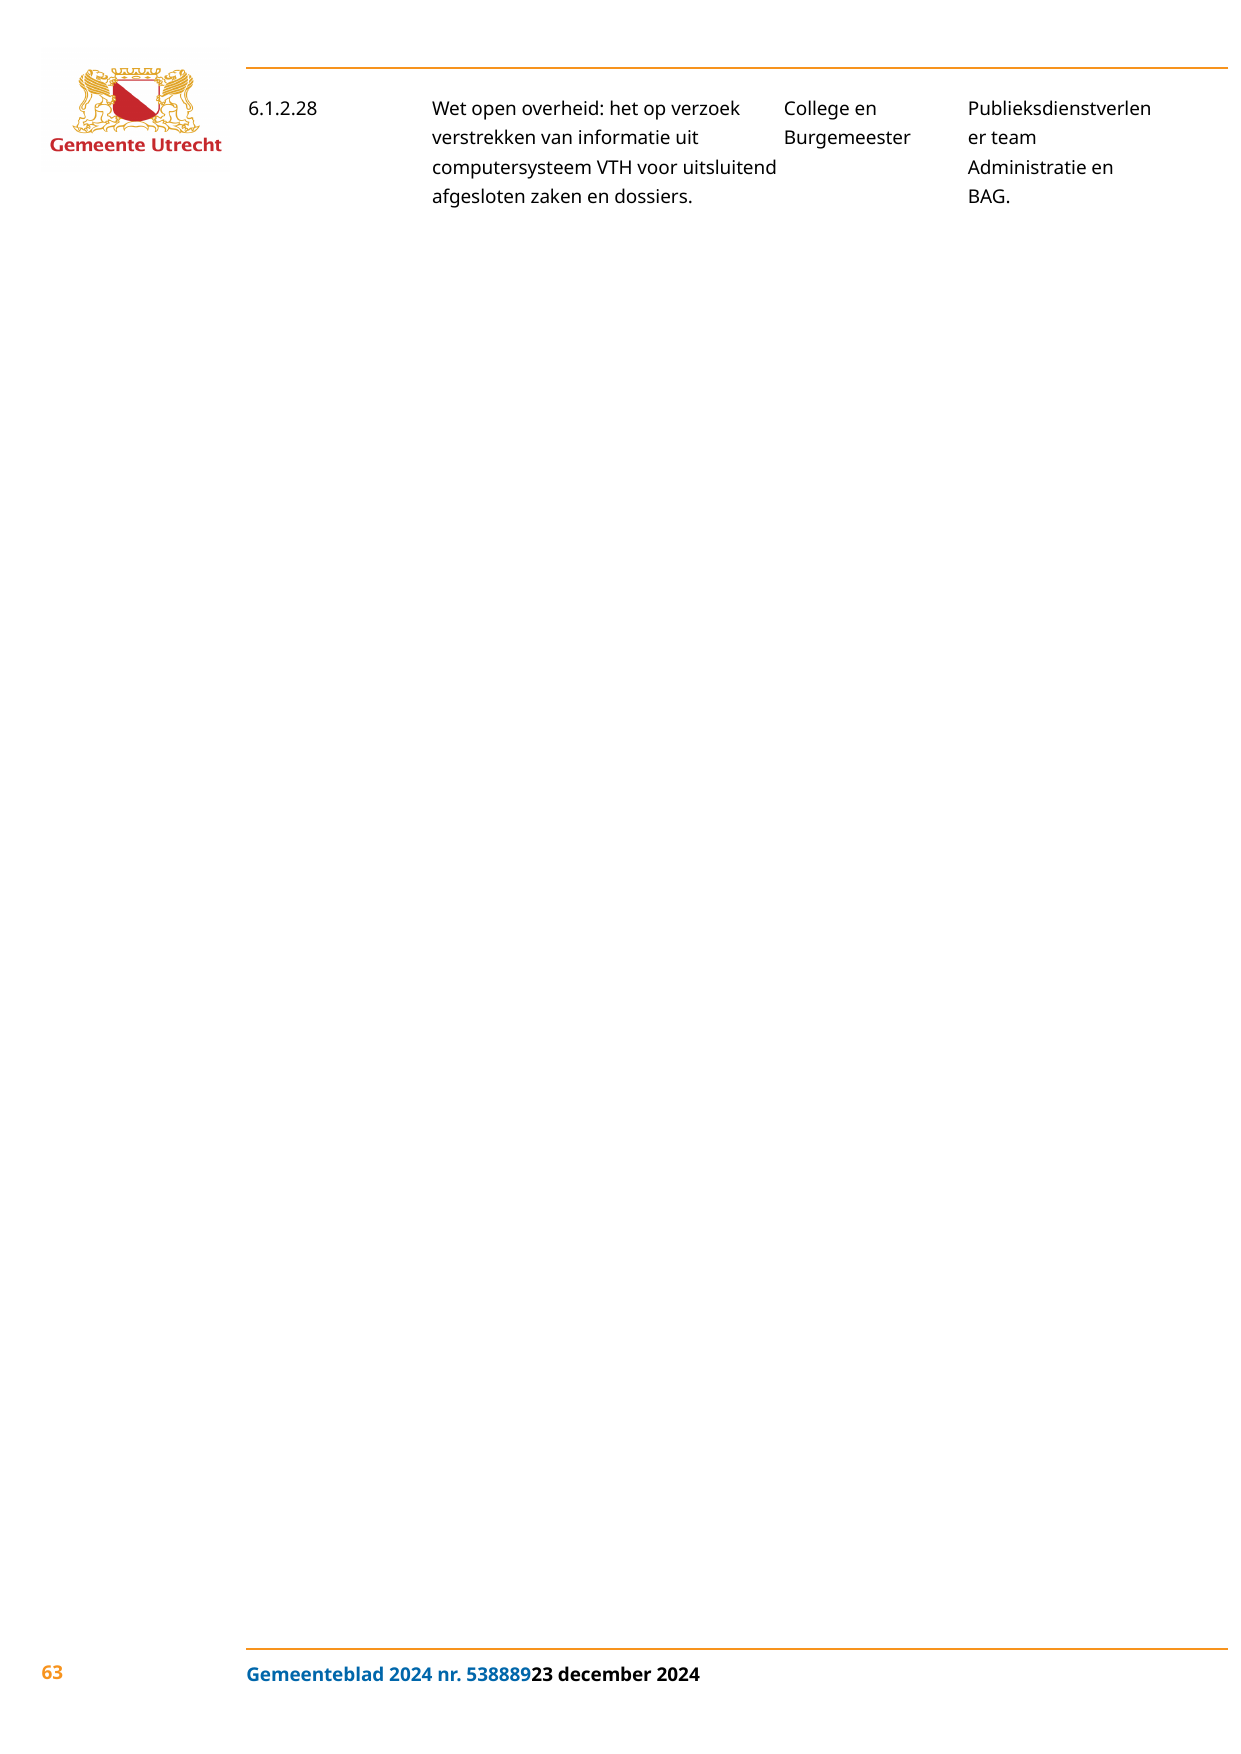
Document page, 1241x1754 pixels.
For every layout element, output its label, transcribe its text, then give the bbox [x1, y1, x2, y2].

table_cell Publieksdienstverlener team Administratie en BAG. [968, 95, 1152, 209]
table_cell College en Burgemeester [784, 95, 968, 209]
picture [41, 47, 231, 172]
table_cell Wet open overheid: het op verzoek verstrekken van informatie uit computersysteem VTH voor uitsluitend afgesloten zaken en dossiers. [432, 95, 784, 209]
table_cell 6.1.2.28 [248, 95, 432, 209]
